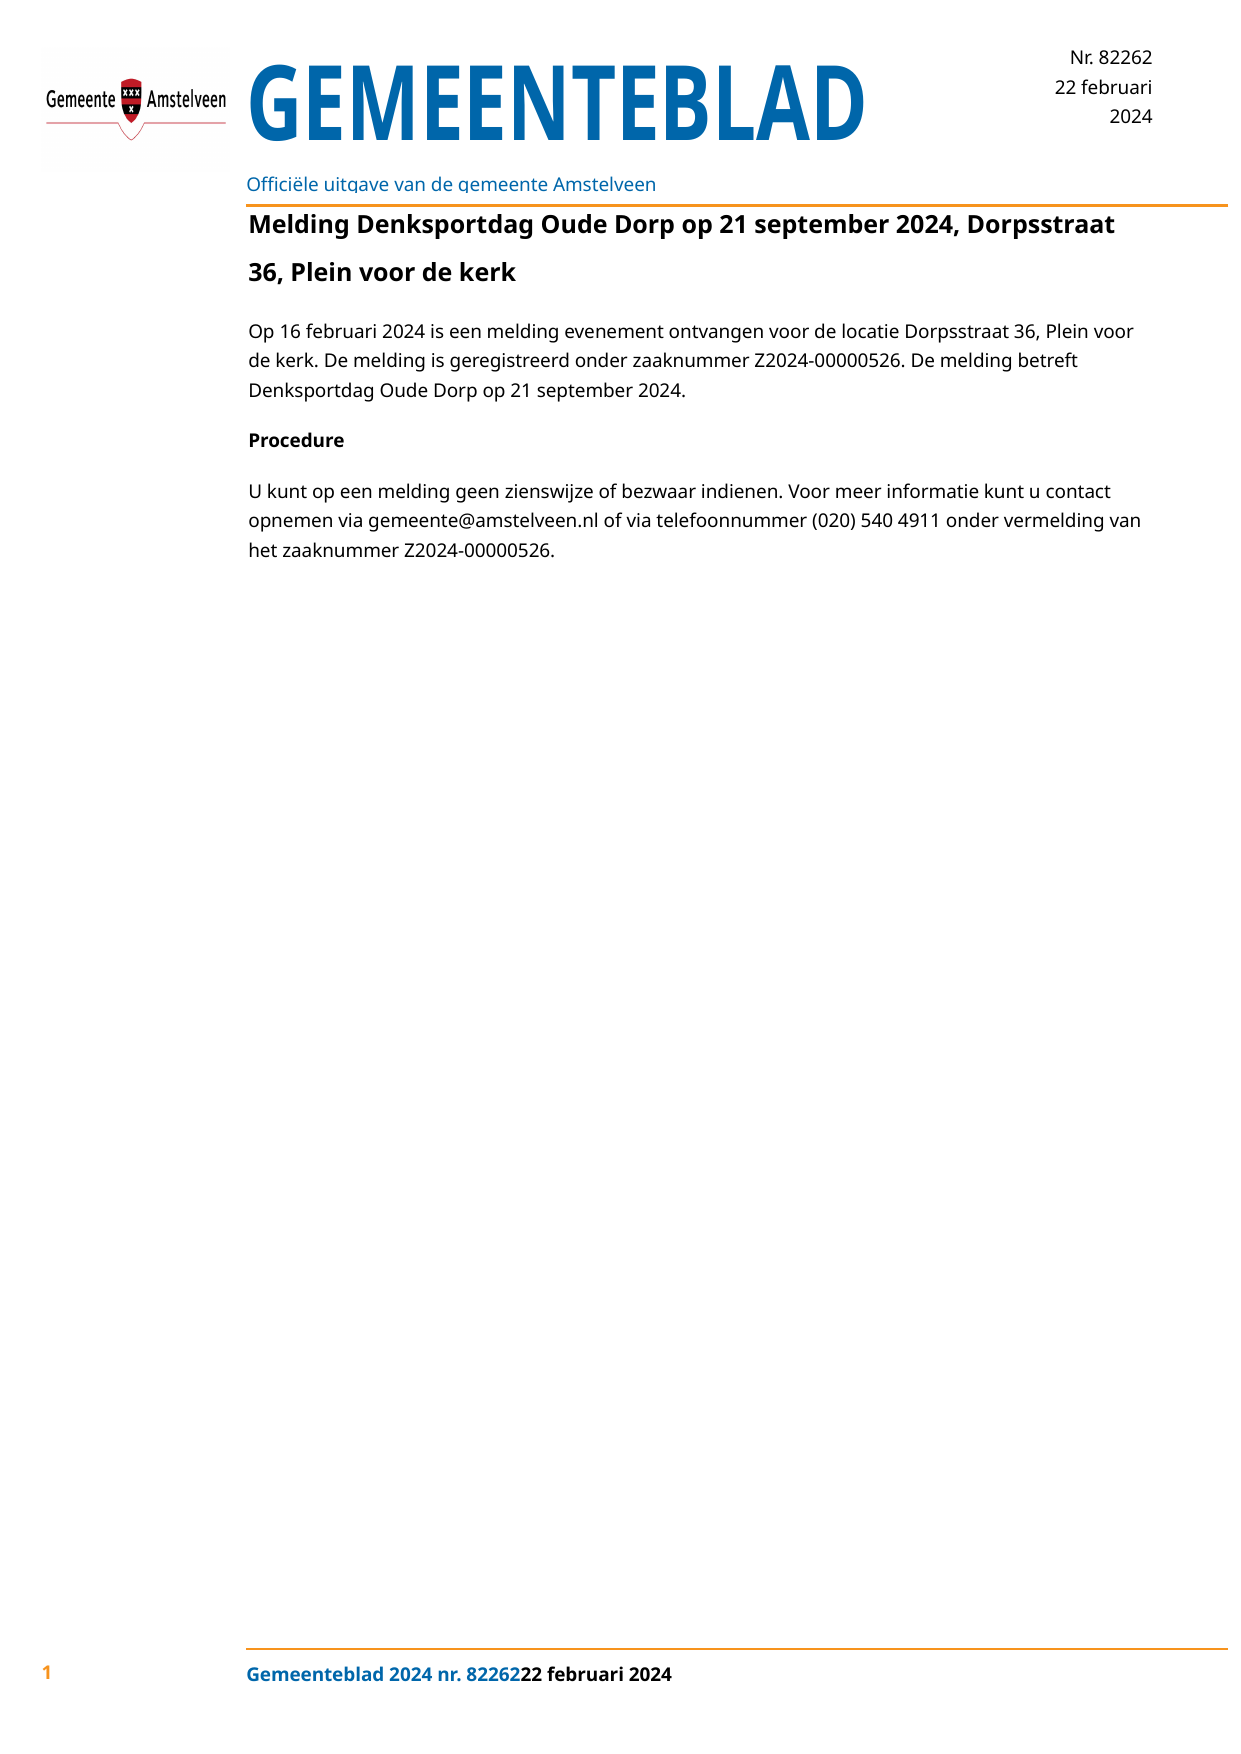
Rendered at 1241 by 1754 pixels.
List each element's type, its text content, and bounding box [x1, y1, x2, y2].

text U kunt op een melding geen zienswijze of bezwaar indienen. Voor meer informatie kunt u contact opnemen via gemeente@amstelveen.nl of via telefoonnummer (020) 540 4911 onder vermelding van het zaaknummer Z2024-00000526. [248, 478, 1152, 563]
picture [41, 47, 231, 172]
text Op 16 februari 2024 is een melding evenement ontvangen voor de locatie Dorpsstraat 36, Plein voor de kerk. De melding is geregistreerd onder zaaknummer Z2024-00000526. De melding betreft Denksportdag Oude Dorp op 21 september 2024. [248, 318, 1152, 403]
text Procedure [248, 427, 1152, 453]
text Melding Denksportdag Oude Dorp op 21 september 2024, Dorpsstraat 36, Plein voor de kerk [248, 207, 1152, 288]
